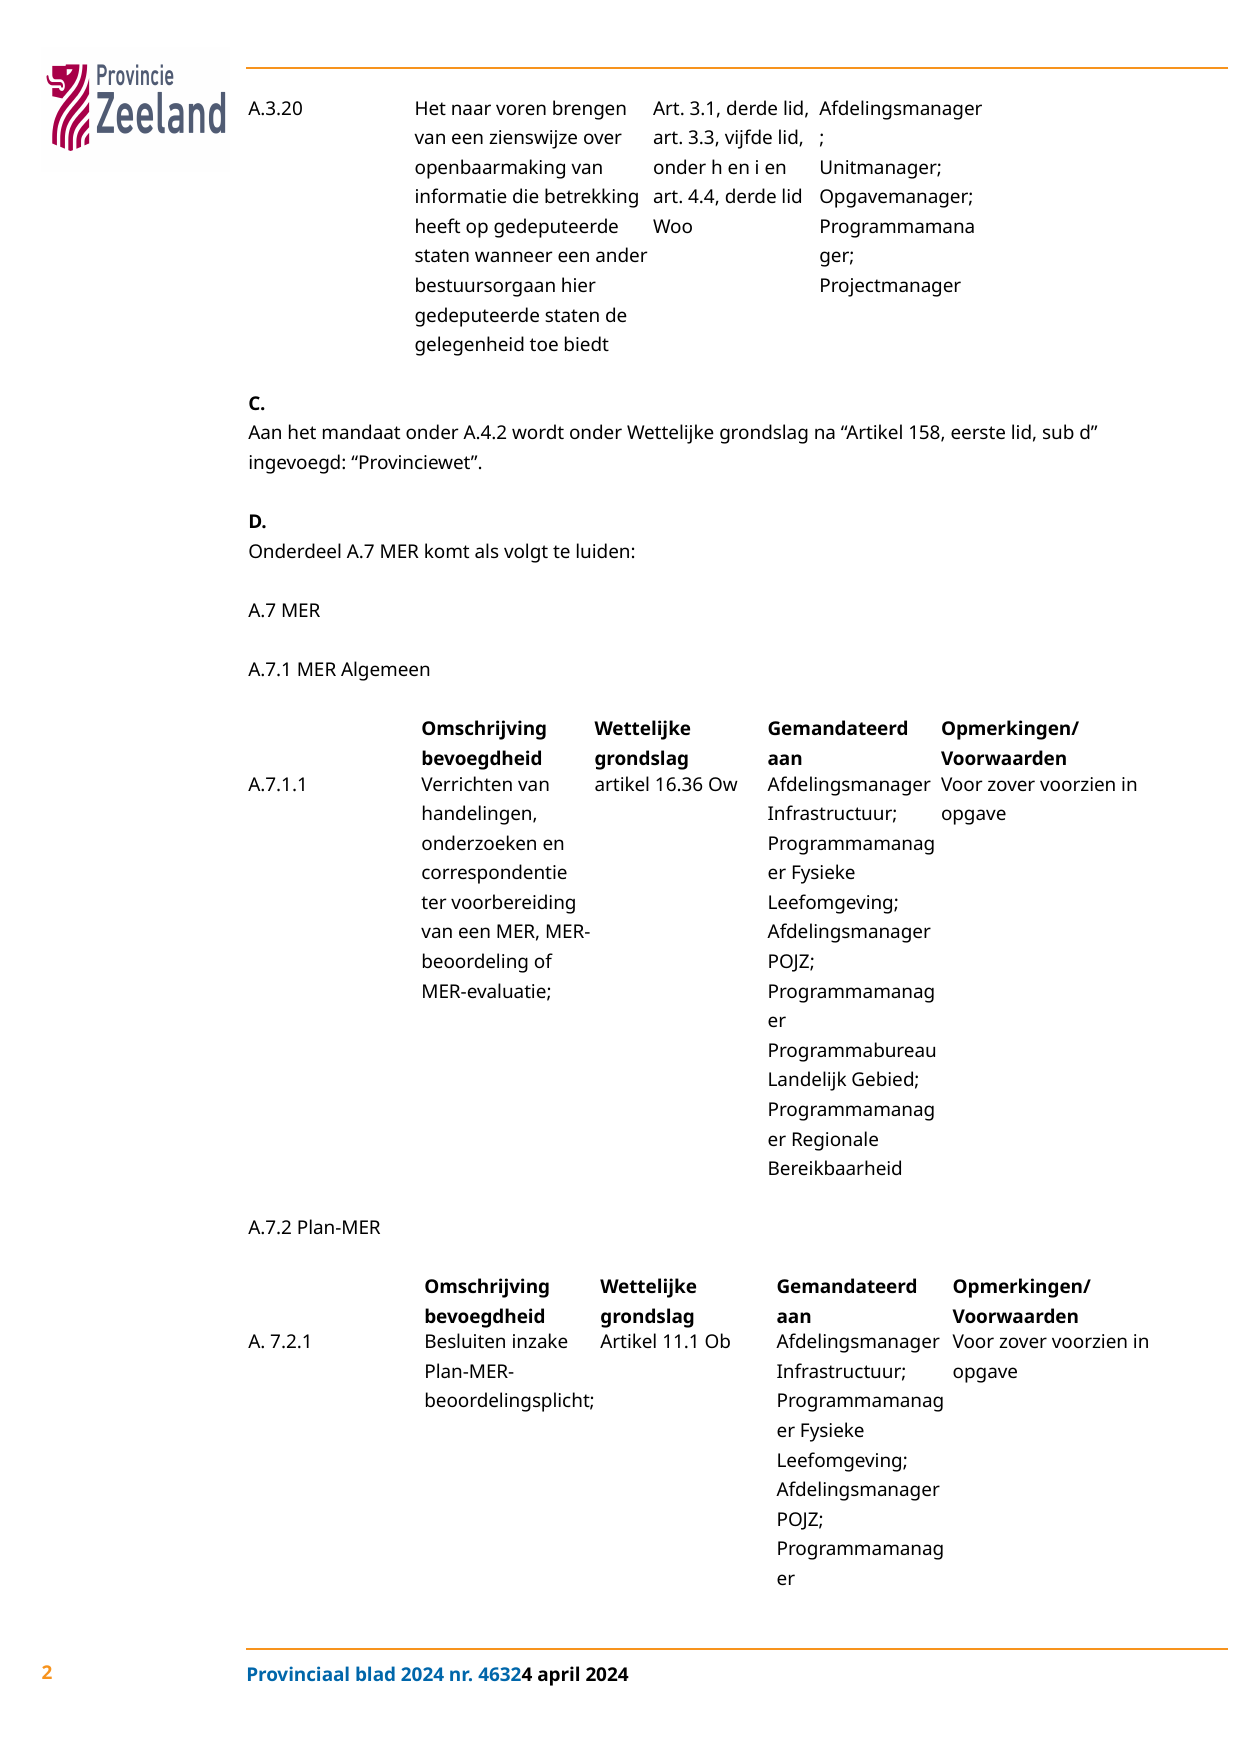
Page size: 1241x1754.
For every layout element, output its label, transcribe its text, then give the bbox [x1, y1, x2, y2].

picture [41, 47, 231, 172]
table_cell Afdelingsmanager Infrastructuur; Programmamanager Fysieke Leefomgeving; Afdelingsmanager POJZ; Programmamanager Programmabureau Landelijk Gebied; Programmamanager Regionale Bereikbaarheid [768, 771, 941, 1181]
text Aan het mandaat onder A.4.2 wordt onder Wettelijke grondslag na “Artikel 158, eerste lid, sub d” ingevoegd: “Provinciewet”. [248, 419, 1152, 475]
text A.7.2 Plan-MER [248, 1214, 1152, 1240]
table_cell Afdelingsmanager Infrastructuur; Programmamanager Fysieke Leefomgeving; Afdelingsmanager POJZ; Programmamanager [776, 1329, 952, 1591]
table_header Gemandateerd aan [776, 1273, 952, 1328]
text A.7.1 MER Algemeen [248, 656, 1152, 682]
table_cell A.7.1.1 [248, 771, 421, 1181]
table_cell artikel 16.36 Ow [594, 771, 767, 1181]
table_header Opmerkingen/Voorwaarden [953, 1273, 1152, 1328]
text A.7 MER [248, 597, 1152, 623]
table_cell Artikel 11.1 Ob [600, 1329, 776, 1591]
table_cell A.3.20 [248, 95, 414, 357]
text D. [248, 508, 1152, 534]
table_header Omschrijving bevoegdheid [421, 716, 594, 771]
table_cell Afdelingsmanager; Unitmanager; Opgavemanager; Programmamanager; Projectmanager [819, 95, 985, 357]
table_cell Verrichten van handelingen, onderzoeken en correspondentie ter voorbereiding van een MER, MER-beoordeling of MER-evaluatie; [421, 771, 594, 1181]
text Onderdeel A.7 MER komt als volgt te luiden: [248, 538, 1152, 564]
table_cell Het naar voren brengen van een zienswijze over openbaarmaking van informatie die betrekking heeft op gedeputeerde staten wanneer een ander bestuursorgaan hier gedeputeerde staten de gelegenheid toe biedt [414, 95, 653, 357]
table_cell Art. 3.1, derde lid, art. 3.3, vijfde lid, onder h en i en art. 4.4, derde lid Woo [653, 95, 819, 357]
table_cell [985, 95, 1152, 357]
table_cell Besluiten inzake Plan-MER-beoordelingsplicht; [424, 1329, 600, 1591]
table_header Opmerkingen/Voorwaarden [941, 716, 1152, 771]
table_header Gemandateerd aan [768, 716, 941, 771]
table_header Wettelijke grondslag [594, 716, 767, 771]
table_cell Voor zover voorzien in opgave [941, 771, 1152, 1181]
table_cell Voor zover voorzien in opgave [953, 1329, 1152, 1591]
table_header Omschrijving bevoegdheid [424, 1273, 600, 1328]
table_header [248, 1273, 424, 1328]
table_header [248, 716, 421, 771]
text C. [248, 390, 1152, 416]
table_cell A. 7.2.1 [248, 1329, 424, 1591]
table_header Wettelijke grondslag [600, 1273, 776, 1328]
